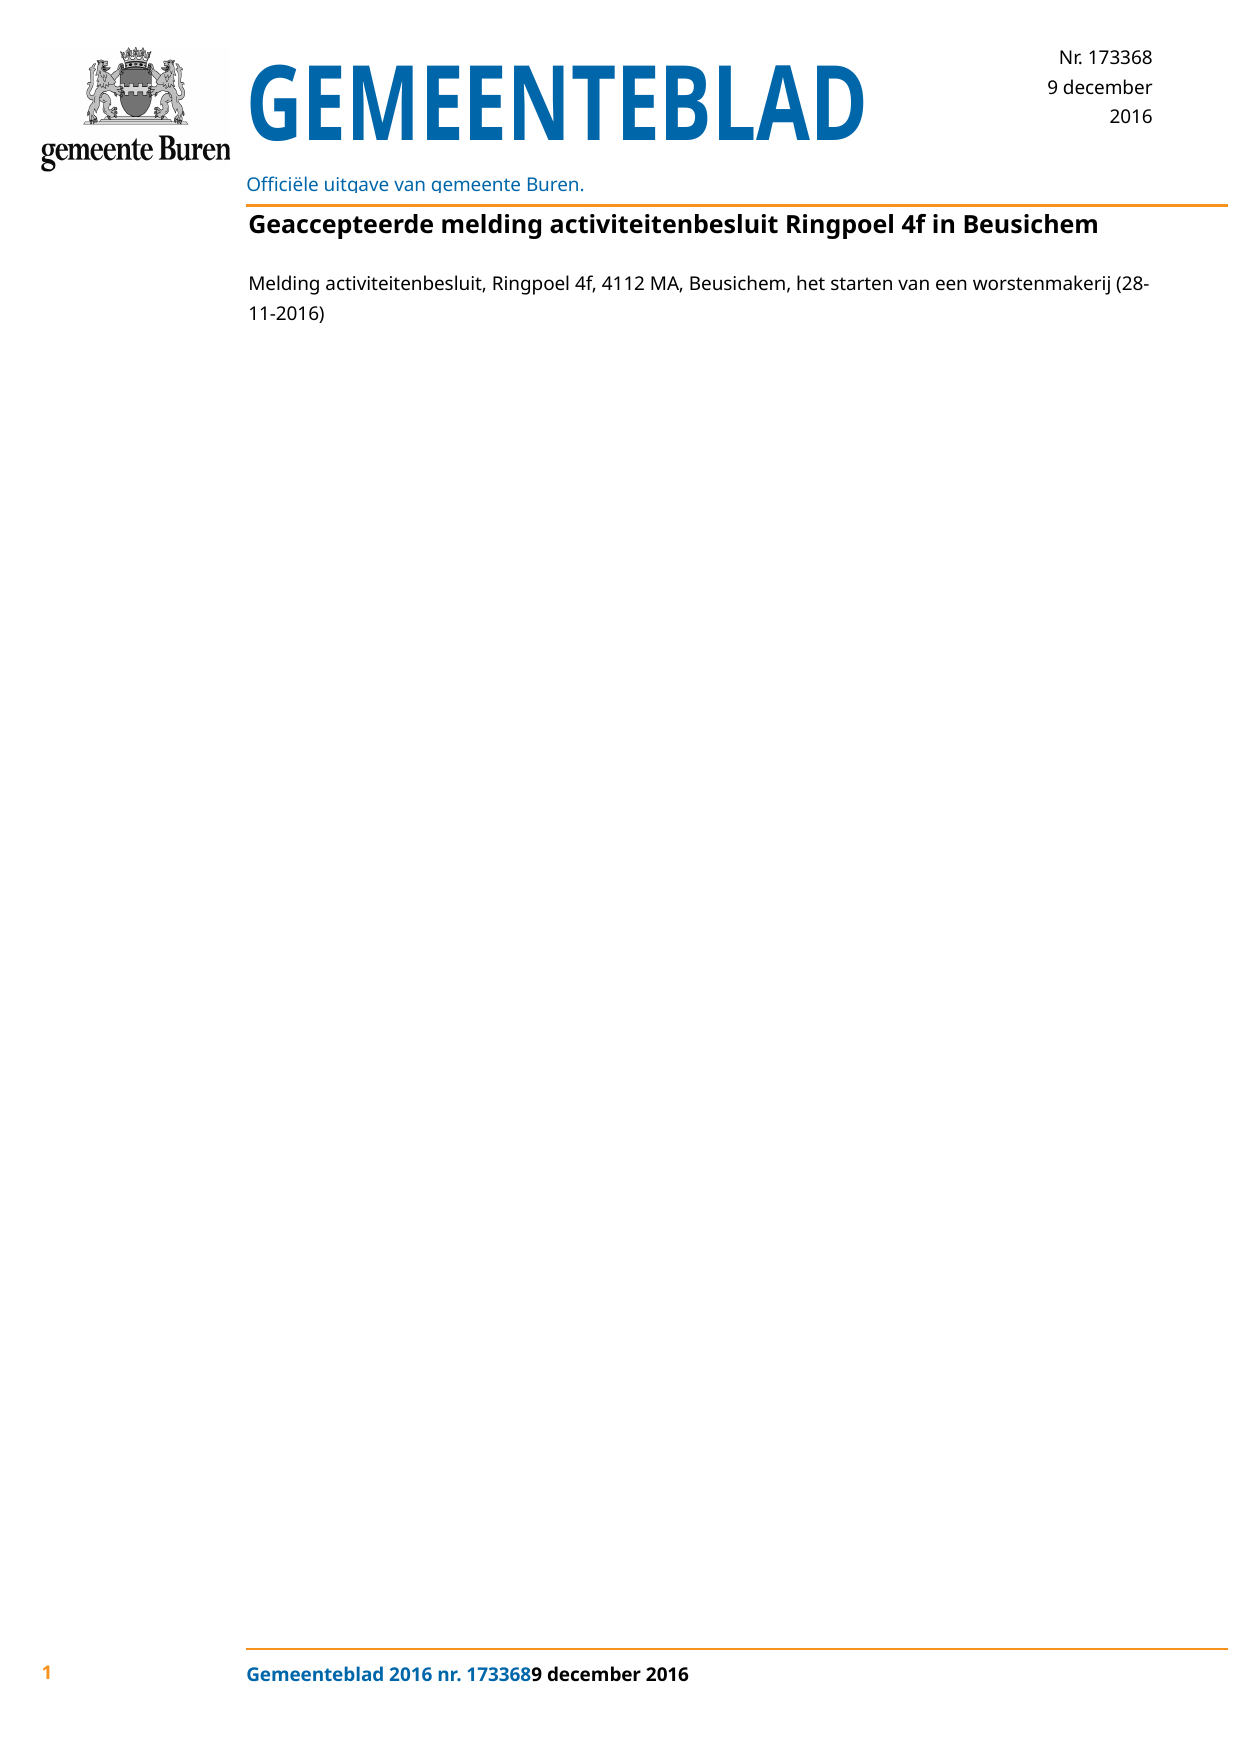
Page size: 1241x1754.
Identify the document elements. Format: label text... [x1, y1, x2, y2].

picture [41, 47, 231, 172]
text Melding activiteitenbesluit, Ringpoel 4f, 4112 MA, Beusichem, het starten van een worstenmakerij (28-11-2016) [248, 270, 1152, 326]
text Geaccepteerde melding activiteitenbesluit Ringpoel 4f in Beusichem [248, 207, 1152, 241]
